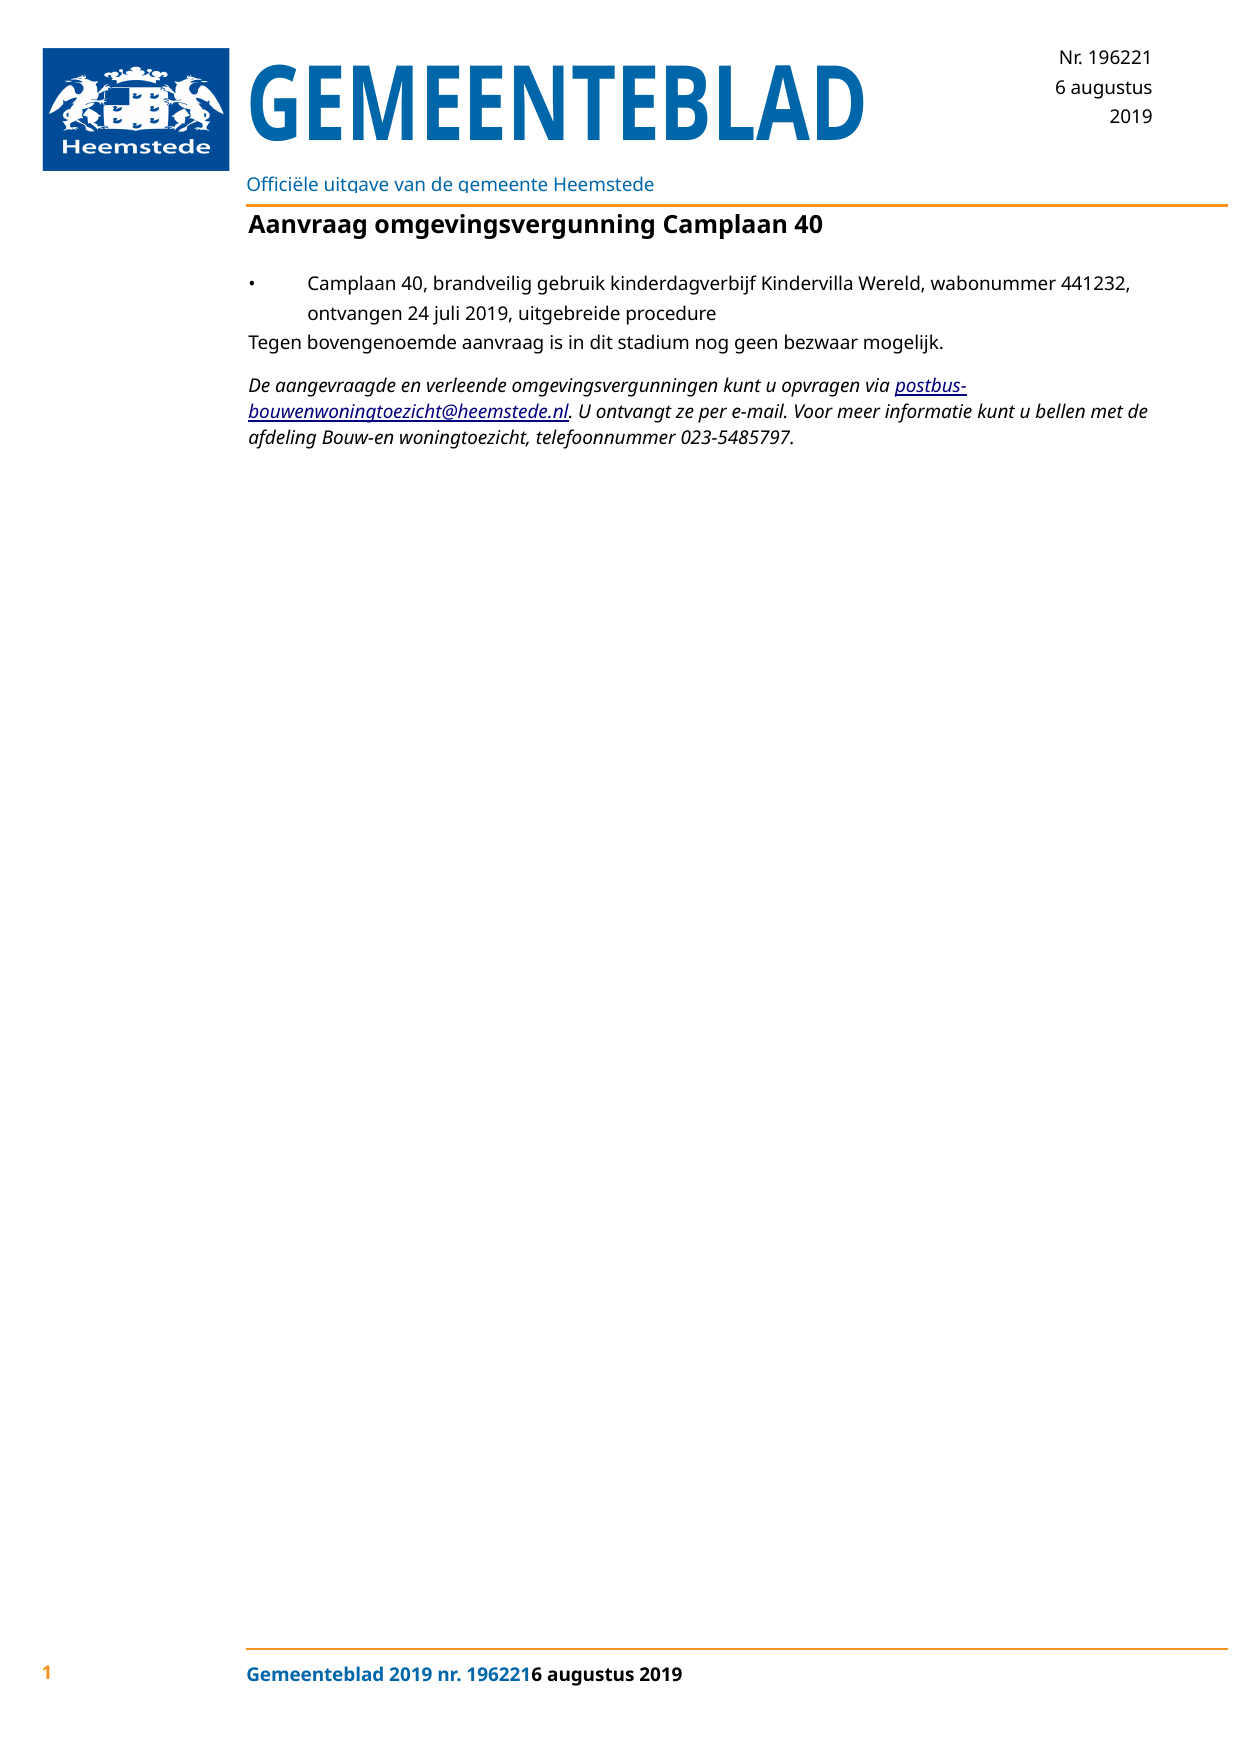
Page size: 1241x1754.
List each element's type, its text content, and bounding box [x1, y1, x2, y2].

picture [41, 47, 231, 172]
text Tegen bovengenoemde aanvraag is in dit stadium nog geen bezwaar mogelijk. [248, 329, 1152, 355]
text Aanvraag omgevingsvergunning Camplaan 40 [248, 207, 1152, 241]
list Camplaan 40, brandveilig gebruik kinderdagverbijf Kindervilla Wereld, wabonummer 441232, ontvangen 24 juli 2019, uitgebreide procedure [248, 270, 1152, 326]
text De aangevraagde en verleende omgevingsvergunningen kunt u opvragen via postbus-bouwenwoningtoezicht@heemstede.nl. U ontvangt ze per e-mail. Voor meer informatie kunt u bellen met de afdeling Bouw-en woningtoezicht, telefoonnummer 023-5485797. [248, 373, 1152, 450]
